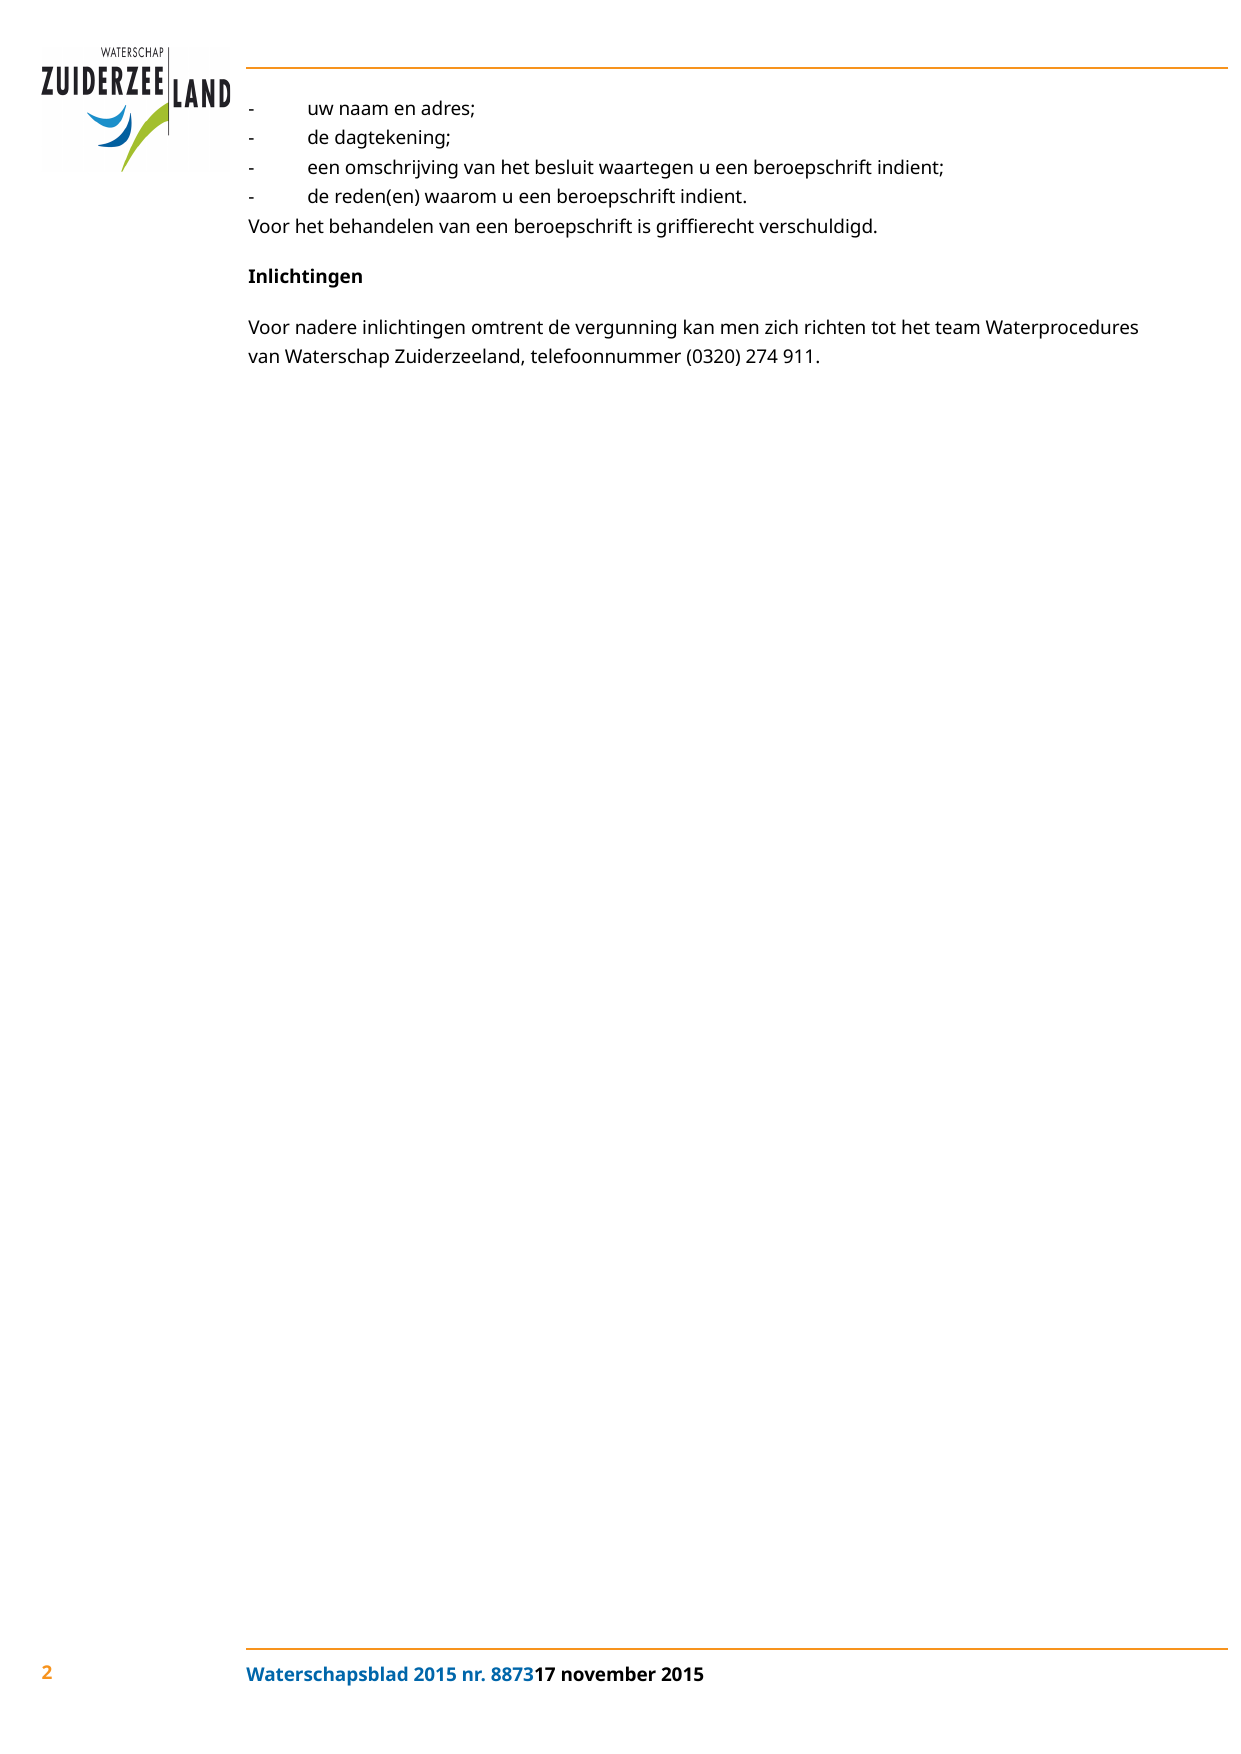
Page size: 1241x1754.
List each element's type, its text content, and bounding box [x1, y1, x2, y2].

list een omschrijving van het besluit waartegen u een beroepschrift indient; [248, 154, 1152, 180]
list uw naam en adres; [248, 95, 1152, 121]
picture [41, 47, 231, 172]
list de reden(en) waarom u een beroepschrift indient. [248, 183, 1152, 209]
text Voor het behandelen van een beroepschrift is griffierecht verschuldigd. [248, 213, 1152, 239]
text Inlichtingen [248, 263, 1152, 289]
text Voor nadere inlichtingen omtrent de vergunning kan men zich richten tot het team Waterprocedures van Waterschap Zuiderzeeland, telefoonnummer (0320) 274 911. [248, 314, 1152, 369]
list de dagtekening; [248, 124, 1152, 150]
